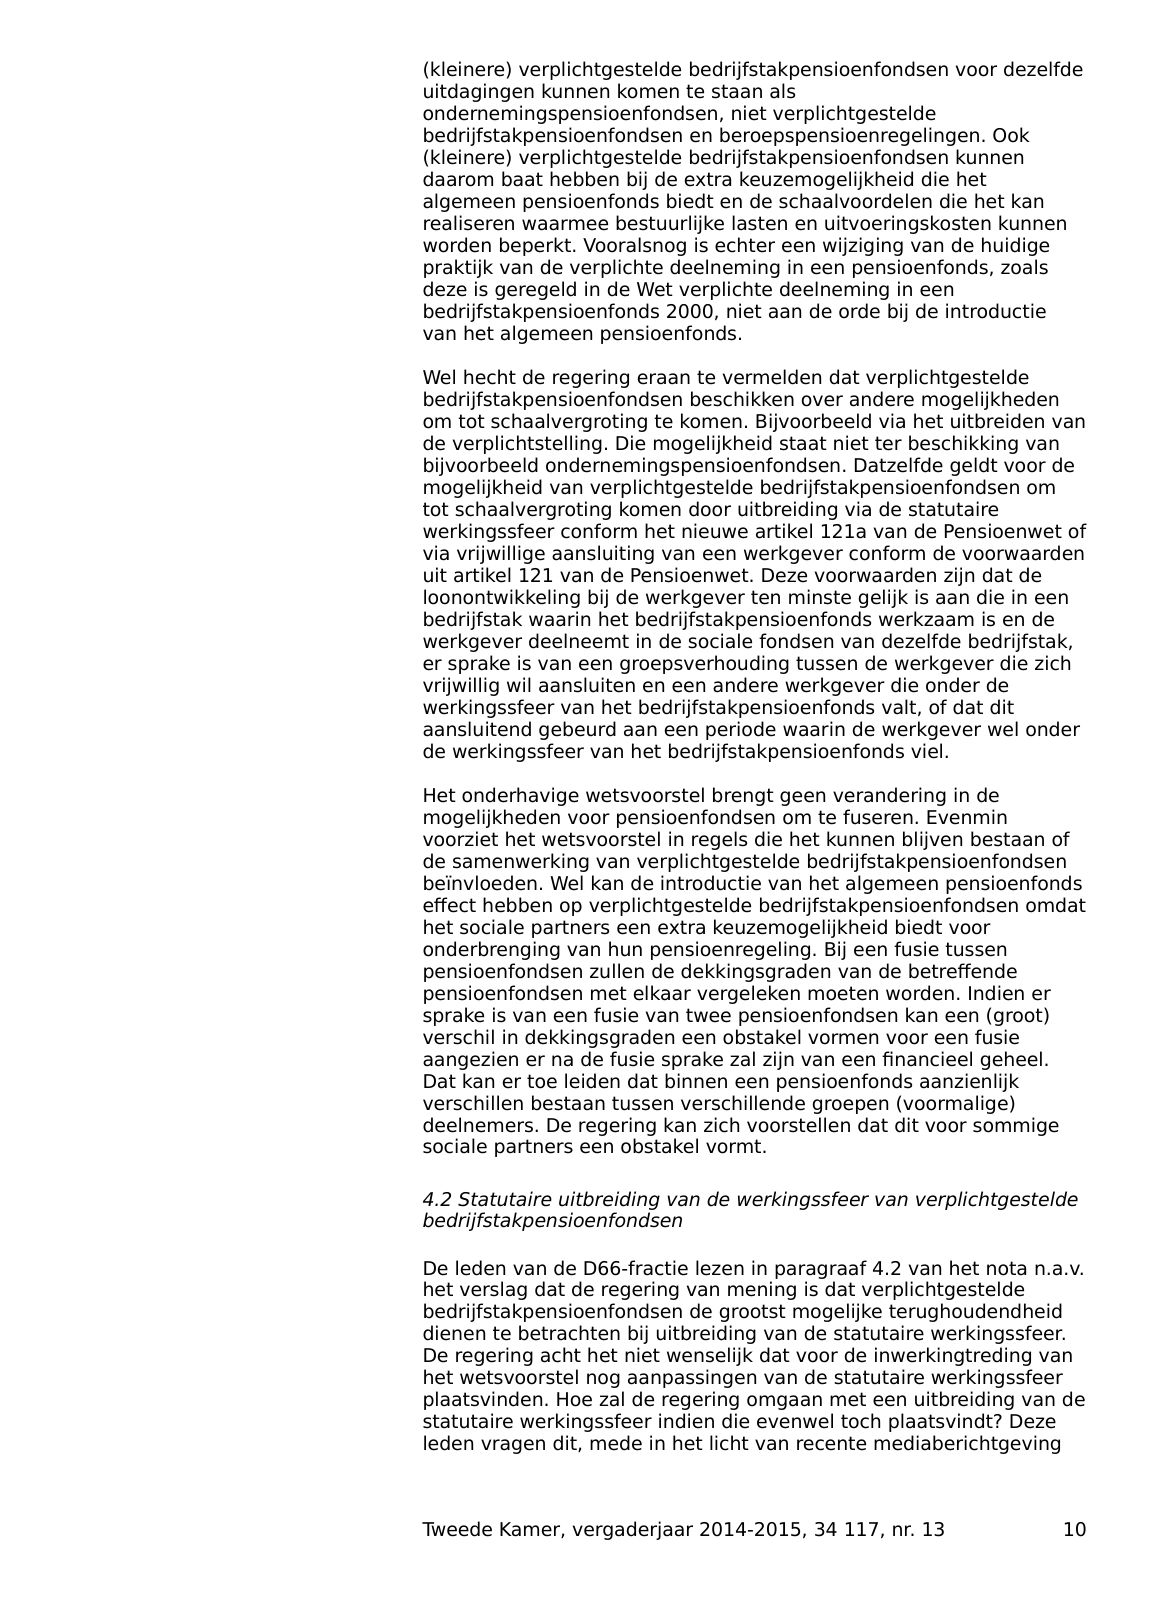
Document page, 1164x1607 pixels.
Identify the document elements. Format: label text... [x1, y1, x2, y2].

text De leden van de D66-fractie lezen in paragraaf 4.2 van het nota n.a.v. het verslag dat de regering van mening is dat verplichtgestelde bedrijfstakpensioenfondsen de grootst mogelijke terughoudendheid dienen te betrachten bij uitbreiding van de statutaire werkingssfeer. De regering acht het niet wenselijk dat voor de inwerkingtreding van het wetsvoorstel nog aanpassingen van de statutaire werkingssfeer plaatsvinden. Hoe zal de regering omgaan met een uitbreiding van de statutaire werkingssfeer indien die evenwel toch plaatsvindt? Deze leden vragen dit, mede in het licht van recente mediaberichtgeving [422, 1257, 1087, 1455]
text Het onderhavige wetsvoorstel brengt geen verandering in de mogelijkheden voor pensioenfondsen om te fuseren. Evenmin voorziet het wetsvoorstel in regels die het kunnen blijven bestaan of de samenwerking van verplichtgestelde bedrijfstakpensioenfondsen beïnvloeden. Wel kan de introductie van het algemeen pensioenfonds effect hebben op verplichtgestelde bedrijfstakpensioenfondsen omdat het sociale partners een extra keuzemogelijkheid biedt voor onderbrenging van hun pensioenregeling. Bij een fusie tussen pensioenfondsen zullen de dekkingsgraden van de betreffende pensioenfondsen met elkaar vergeleken moeten worden. Indien er sprake is van een fusie van twee pensioenfondsen kan een (groot) verschil in dekkingsgraden een obstakel vormen voor een fusie aangezien er na de fusie sprake zal zijn van een financieel geheel. Dat kan er toe leiden dat binnen een pensioenfonds aanzienlijk verschillen bestaan tussen verschillende groepen (voormalige) deelnemers. De regering kan zich voorstellen dat dit voor sommige sociale partners een obstakel vormt. [422, 785, 1087, 1158]
text (kleinere) verplichtgestelde bedrijfstakpensioenfondsen voor dezelfde uitdagingen kunnen komen te staan als ondernemingspensioenfondsen, niet verplichtgestelde bedrijfstakpensioenfondsen en beroepspensioenregelingen. Ook (kleinere) verplichtgestelde bedrijfstakpensioenfondsen kunnen daarom baat hebben bij de extra keuzemogelijkheid die het algemeen pensioenfonds biedt en de schaalvoordelen die het kan realiseren waarmee bestuurlijke lasten en uitvoeringskosten kunnen worden beperkt. Vooralsnog is echter een wijziging van de huidige praktijk van de verplichte deelneming in een pensioenfonds, zoals deze is geregeld in de Wet verplichte deelneming in een bedrijfstakpensioenfonds 2000, niet aan de orde bij de introductie van het algemeen pensioenfonds. [422, 59, 1087, 345]
subtitle 4.2 Statutaire uitbreiding van de werkingssfeer van verplichtgestelde bedrijfstakpensioenfondsen [422, 1188, 1087, 1232]
text Wel hecht de regering eraan te vermelden dat verplichtgestelde bedrijfstakpensioenfondsen beschikken over andere mogelijkheden om tot schaalvergroting te komen. Bijvoorbeeld via het uitbreiden van de verplichtstelling. Die mogelijkheid staat niet ter beschikking van bijvoorbeeld ondernemingspensioenfondsen. Datzelfde geldt voor de mogelijkheid van verplichtgestelde bedrijfstakpensioenfondsen om tot schaalvergroting komen door uitbreiding via de statutaire werkingssfeer conform het nieuwe artikel 121a van de Pensioenwet of via vrijwillige aansluiting van een werkgever conform de voorwaarden uit artikel 121 van de Pensioenwet. Deze voorwaarden zijn dat de loonontwikkeling bij de werkgever ten minste gelijk is aan die in een bedrijfstak waarin het bedrijfstakpensioenfonds werkzaam is en de werkgever deelneemt in de sociale fondsen van dezelfde bedrijfstak, er sprake is van een groepsverhouding tussen de werkgever die zich vrijwillig wil aansluiten en een andere werkgever die onder de werkingssfeer van het bedrijfstakpensioenfonds valt, of dat dit aansluitend gebeurd aan een periode waarin de werkgever wel onder de werkingssfeer van het bedrijfstakpensioenfonds viel. [422, 367, 1087, 763]
